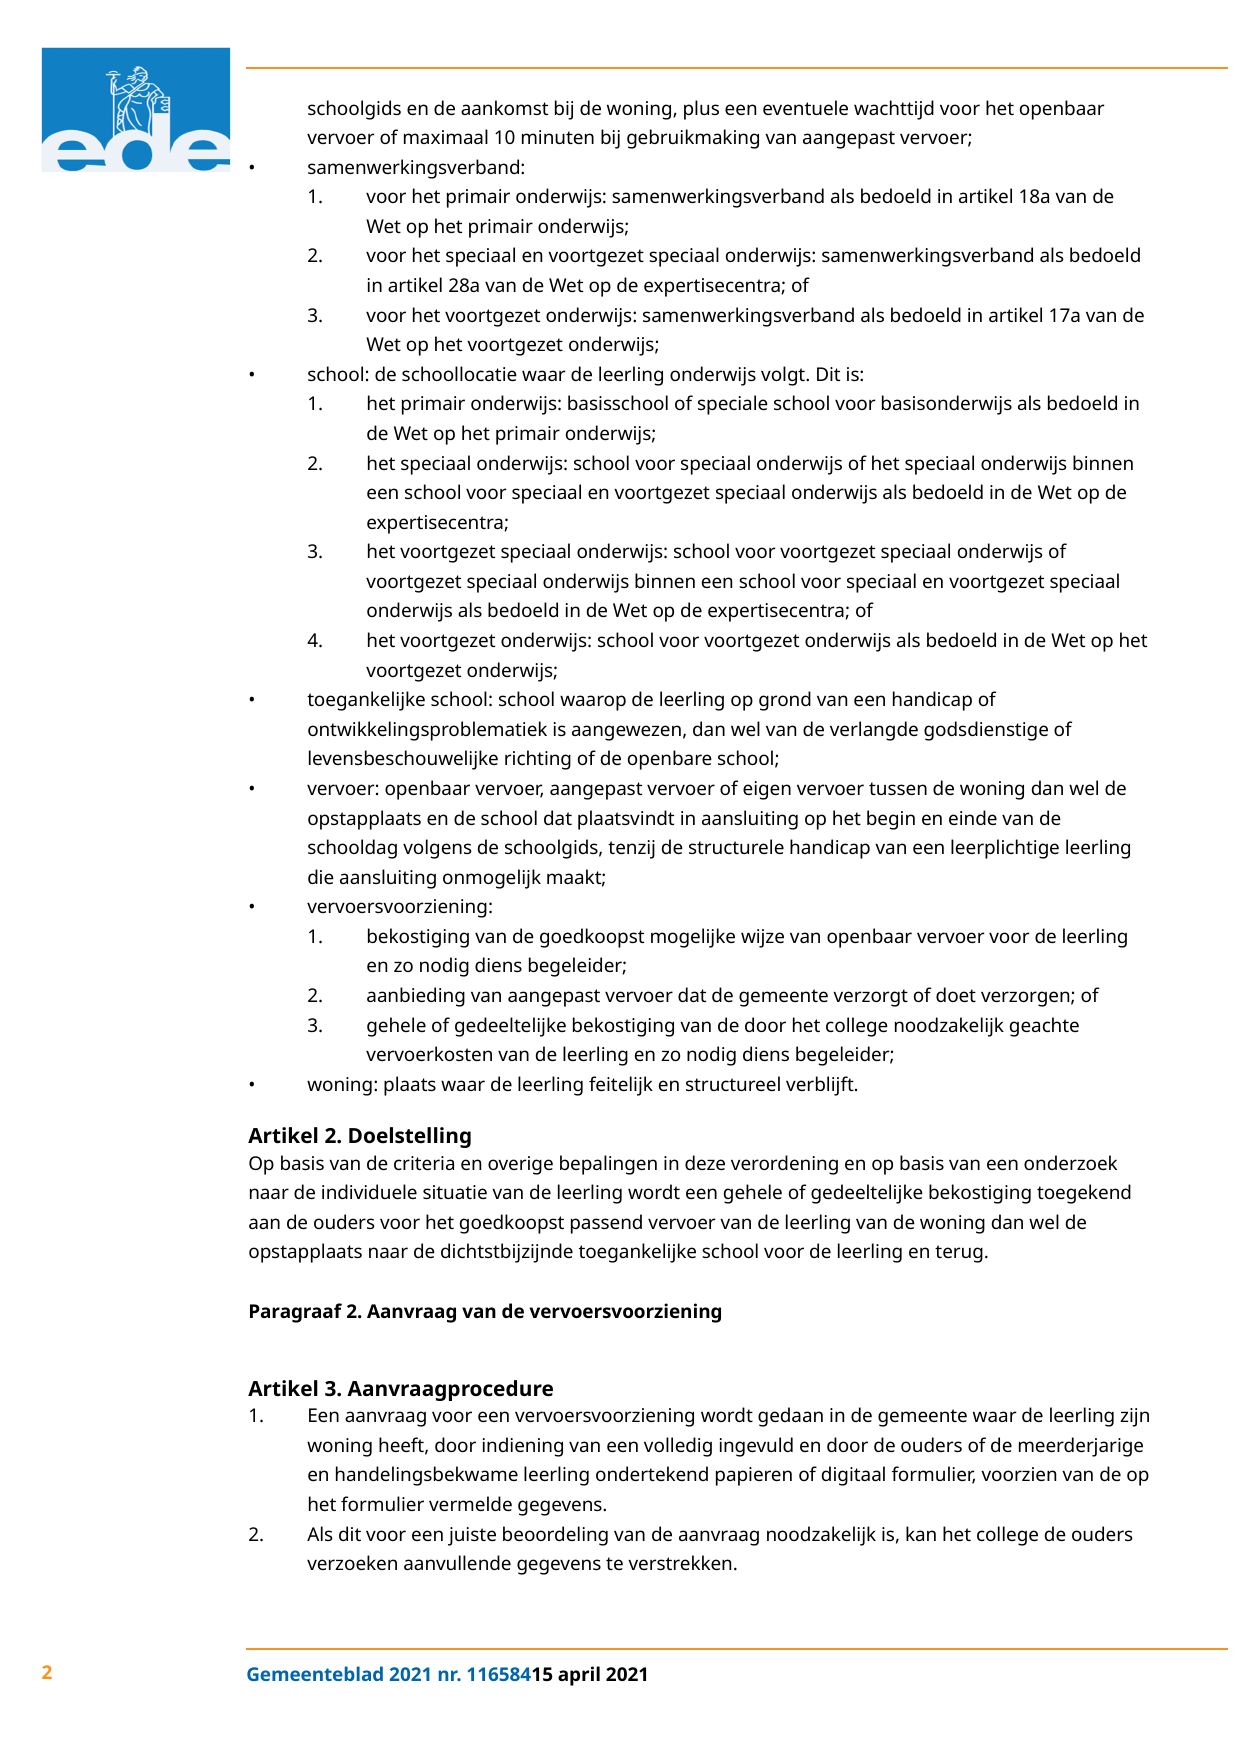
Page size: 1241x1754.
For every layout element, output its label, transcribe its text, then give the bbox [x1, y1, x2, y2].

list voor het speciaal en voortgezet speciaal onderwijs: samenwerkingsverband als bedoeld in artikel 28a van de Wet op de expertisecentra; of [307, 243, 1152, 298]
list voor het voortgezet onderwijs: samenwerkingsverband als bedoeld in artikel 17a van de Wet op het voortgezet onderwijs; [307, 302, 1152, 357]
list Als dit voor een juiste beoordeling van de aanvraag noodzakelijk is, kan het college de ouders verzoeken aanvullende gegevens te verstrekken. [248, 1521, 1152, 1576]
list gehele of gedeeltelijke bekostiging van de door het college noodzakelijk geachte vervoerkosten van de leerling en zo nodig diens begeleider; [307, 1012, 1152, 1067]
list toegankelijke school: school waarop de leerling op grond van een handicap of ontwikkelingsproblematiek is aangewezen, dan wel van de verlangde godsdienstige of levensbeschouwelijke richting of de openbare school; [248, 686, 1152, 771]
text Paragraaf 2. Aanvraag van de vervoersvoorziening [248, 1298, 1152, 1323]
list opstapplaats en de school dat plaatsvindt in aansluiting op het begin en einde van de schooldag volgens de schoolgids, tenzij de structurele handicap van een leerplichtige leerling die aansluiting onmogelijk maakt; [248, 805, 1152, 890]
list samenwerkingsverband: [248, 154, 1152, 180]
list vervoer: openbaar vervoer, aangepast vervoer of eigen vervoer tussen de woning dan wel de [248, 775, 1152, 801]
picture [41, 47, 231, 172]
text Artikel 2. Doelstelling [248, 1121, 1152, 1150]
list school: de schoollocatie waar de leerling onderwijs volgt. Dit is: [248, 361, 1152, 387]
list Een aanvraag voor een vervoersvoorziening wordt gedaan in de gemeente waar de leerling zijn woning heeft, door indiening van een volledig ingevuld en door de ouders of de meerderjarige en handelingsbekwame leerling ondertekend papieren of digitaal formulier, voorzien van de op het formulier vermelde gegevens. [248, 1402, 1152, 1517]
text Op basis van de criteria en overige bepalingen in deze verordening en op basis van een onderzoek naar de individuele situatie van de leerling wordt een gehele of gedeeltelijke bekostiging toegekend aan de ouders voor het goedkoopst passend vervoer van de leerling van de woning dan wel de opstapplaats naar de dichtstbijzijnde toegankelijke school voor de leerling en terug. [248, 1150, 1152, 1264]
list bekostiging van de goedkoopst mogelijke wijze van openbaar vervoer voor de leerling en zo nodig diens begeleider; [307, 923, 1152, 978]
text Artikel 3. Aanvraagprocedure [248, 1374, 1152, 1402]
list vervoersvoorziening: [248, 893, 1152, 919]
list het primair onderwijs: basisschool of speciale school voor basisonderwijs als bedoeld in de Wet op het primair onderwijs; [307, 391, 1152, 446]
list voor het primair onderwijs: samenwerkingsverband als bedoeld in artikel 18a van de Wet op het primair onderwijs; [307, 183, 1152, 239]
list woning: plaats waar de leerling feitelijk en structureel verblijft. [248, 1071, 1152, 1097]
list het speciaal onderwijs: school voor speciaal onderwijs of het speciaal onderwijs binnen een school voor speciaal en voortgezet speciaal onderwijs als bedoeld in de Wet op de expertisecentra; [307, 450, 1152, 535]
list het voortgezet speciaal onderwijs: school voor voortgezet speciaal onderwijs of voortgezet speciaal onderwijs binnen een school voor speciaal en voortgezet speciaal onderwijs als bedoeld in de Wet op de expertisecentra; of [307, 538, 1152, 623]
list schoolgids en de aankomst bij de woning, plus een eventuele wachttijd voor het openbaar vervoer of maximaal 10 minuten bij gebruikmaking van aangepast vervoer; [248, 95, 1152, 150]
list aanbieding van aangepast vervoer dat de gemeente verzorgt of doet verzorgen; of [307, 982, 1152, 1008]
list het voortgezet onderwijs: school voor voortgezet onderwijs als bedoeld in de Wet op het voortgezet onderwijs; [307, 627, 1152, 683]
